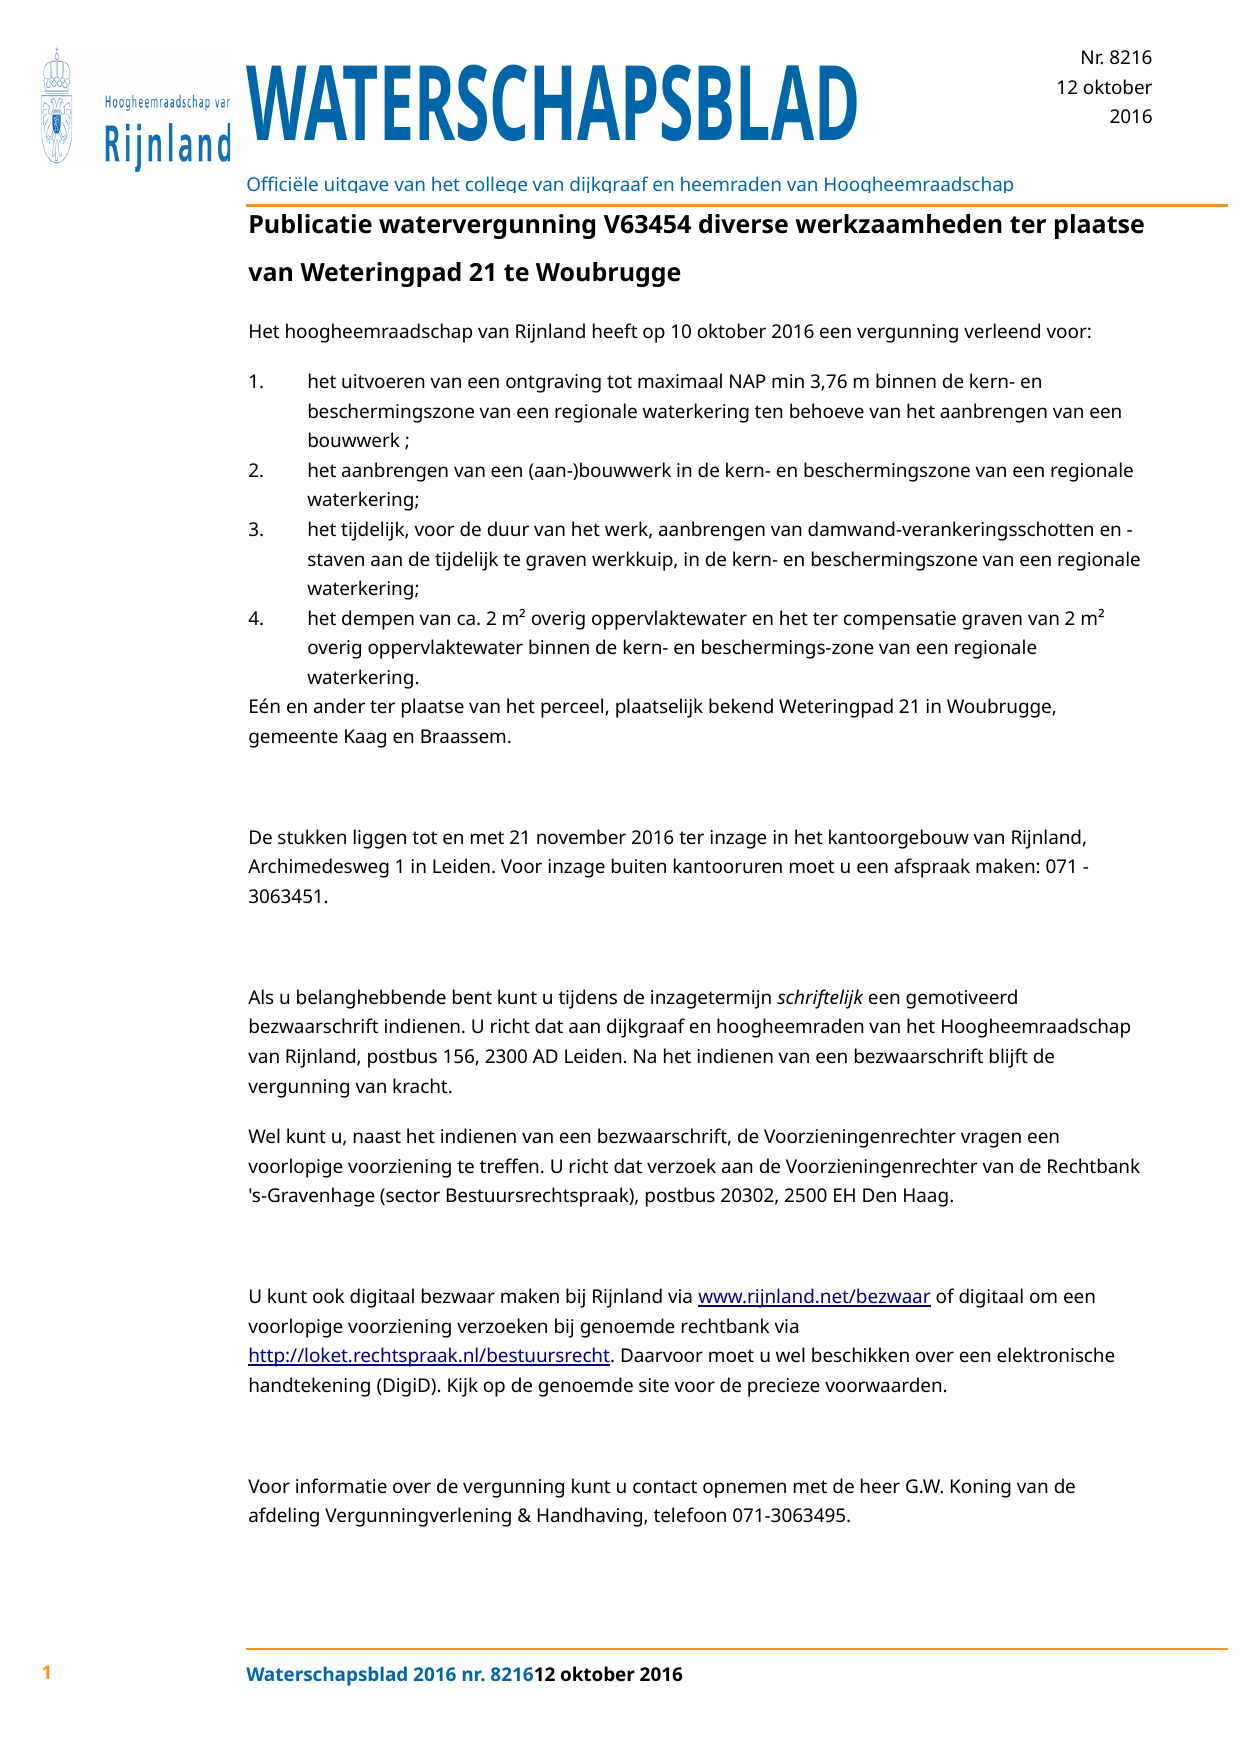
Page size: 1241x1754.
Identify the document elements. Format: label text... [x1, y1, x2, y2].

text Publicatie watervergunning V63454 diverse werkzaamheden ter plaatse van Weteringpad 21 te Woubrugge [248, 207, 1152, 288]
list het uitvoeren van een ontgraving tot maximaal NAP min 3,76 m binnen de kern- en beschermingszone van een regionale waterkering ten behoeve van het aanbrengen van een bouwwerk ; [248, 368, 1152, 453]
text Voor informatie over de vergunning kunt u contact opnemen met de heer G.W. Koning van de afdeling Vergunningverlening & Handhaving, telefoon 071-3063495. [248, 1473, 1152, 1528]
list het aanbrengen van een (aan-)bouwwerk in de kern- en beschermingszone van een regionale waterkering; [248, 457, 1152, 512]
text Wel kunt u, naast het indienen van een bezwaarschrift, de Voorzieningenrechter vragen een voorlopige voorziening te treffen. U richt dat verzoek aan de Voorzieningenrechter van de Rechtbank 's-Gravenhage (sector Bestuursrechtspraak), postbus 20302, 2500 EH Den Haag. [248, 1123, 1152, 1208]
text De stukken liggen tot en met 21 november 2016 ter inzage in het kantoorgebouw van Rijnland, Archimedesweg 1 in Leiden. Voor inzage buiten kantooruren moet u een afspraak maken: 071 - 3063451. [248, 824, 1152, 909]
list het dempen van ca. 2 m² overig oppervlaktewater en het ter compensatie graven van 2 m² overig oppervlaktewater binnen de kern- en beschermings-zone van een regionale waterkering. [248, 605, 1152, 690]
text Als u belanghebbende bent kunt u tijdens de inzagetermijn schriftelijk een gemotiveerd bezwaarschrift indienen. U richt dat aan dijkgraaf en hoogheemraden van het Hoogheemraadschap van Rijnland, postbus 156, 2300 AD Leiden. Na het indienen van een bezwaarschrift blijft de vergunning van kracht. [248, 984, 1152, 1099]
list het tijdelijk, voor de duur van het werk, aanbrengen van damwand-verankeringsschotten en -staven aan de tijdelijk te graven werkkuip, in de kern- en beschermingszone van een regionale waterkering; [248, 516, 1152, 601]
text Eén en ander ter plaatse van het perceel, plaatselijk bekend Weteringpad 21 in Woubrugge, gemeente Kaag en Braassem. [248, 694, 1152, 749]
text Het hoogheemraadschap van Rijnland heeft op 10 oktober 2016 een vergunning verleend voor: [248, 318, 1152, 344]
picture [41, 47, 231, 172]
text U kunt ook digitaal bezwaar maken bij Rijnland via www.rijnland.net/bezwaar of digitaal om een voorlopige voorziening verzoeken bij genoemde rechtbank via http://loket.rechtspraak.nl/bestuursrecht. Daarvoor moet u wel beschikken over een elektronische handtekening (DigiD). Kijk op de genoemde site voor de precieze voorwaarden. [248, 1283, 1152, 1398]
